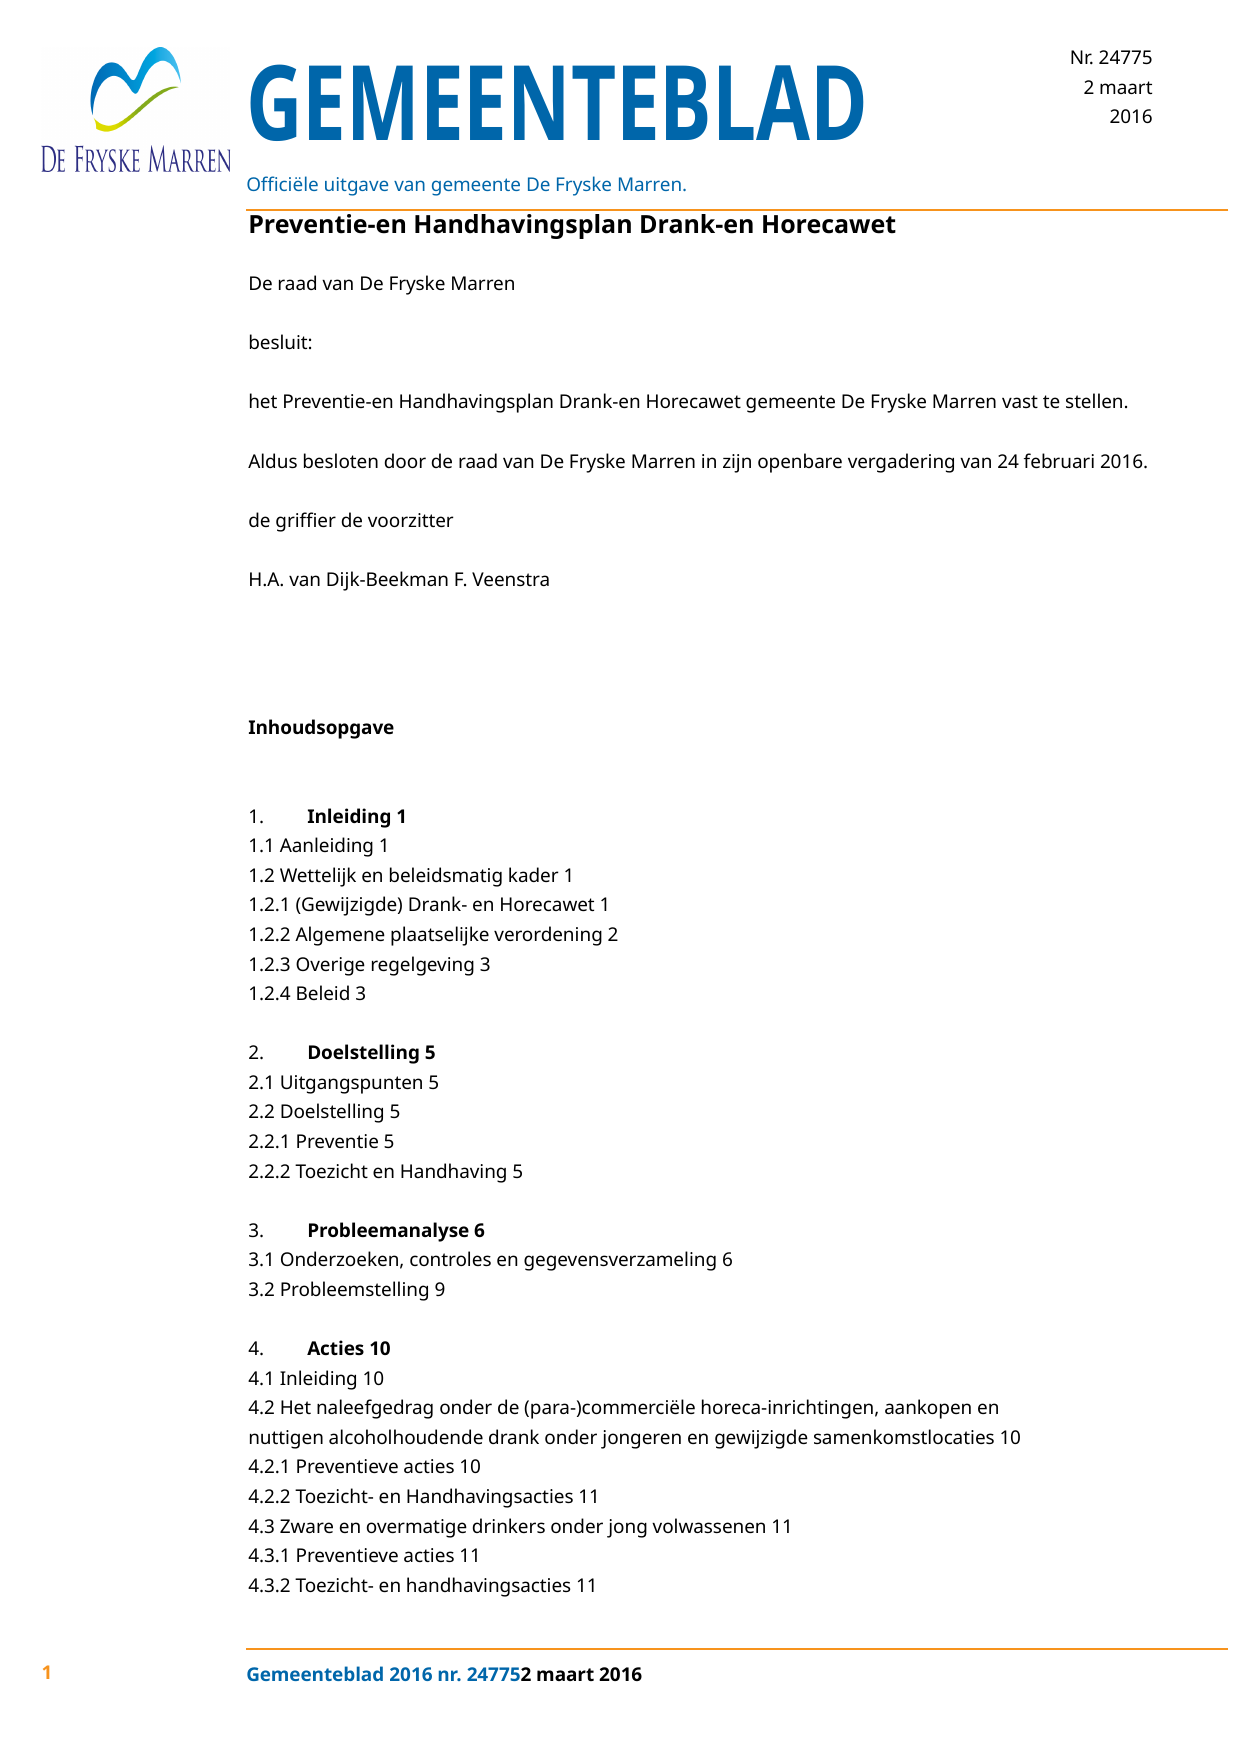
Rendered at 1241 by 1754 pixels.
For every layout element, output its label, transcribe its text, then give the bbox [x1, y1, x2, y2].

text 4.2 Het naleefgedrag onder de (para-)commerciële horeca-inrichtingen, aankopen en [248, 1394, 1152, 1420]
text 2.1 Uitgangspunten 5 [248, 1069, 1152, 1095]
text Inhoudsopgave [248, 714, 1152, 740]
text 1.2.3 Overige regelgeving 3 [248, 951, 1152, 976]
picture [41, 47, 231, 172]
list Doelstelling 5 [248, 1039, 1152, 1065]
text nuttigen alcoholhoudende drank onder jongeren en gewijzigde samenkomstlocaties 10 [248, 1424, 1152, 1450]
text 1.2.1 (Gewijzigde) Drank- en Horecawet 1 [248, 892, 1152, 917]
text 2.2.1 Preventie 5 [248, 1128, 1152, 1154]
text 4.1 Inleiding 10 [248, 1365, 1152, 1391]
text Preventie-en Handhavingsplan Drank-en Horecawet [248, 211, 1152, 241]
text het Preventie-en Handhavingsplan Drank-en Horecawet gemeente De Fryske Marren vast te stellen. [248, 389, 1152, 414]
text 3.1 Onderzoeken, controles en gegevensverzameling 6 [248, 1247, 1152, 1272]
text 4.3.1 Preventieve acties 11 [248, 1542, 1152, 1568]
list Inleiding 1 [248, 803, 1152, 828]
text 1.2.4 Beleid 3 [248, 980, 1152, 1006]
text 4.3 Zware en overmatige drinkers onder jong volwassenen 11 [248, 1513, 1152, 1538]
text 1.2 Wettelijk en beleidsmatig kader 1 [248, 862, 1152, 888]
text 1.1 Aanleiding 1 [248, 832, 1152, 858]
text Aldus besloten door de raad van De Fryske Marren in zijn openbare vergadering van 24 februari 2016. [248, 448, 1152, 473]
text H.A. van Dijk-Beekman F. Veenstra [248, 566, 1152, 592]
text 1.2.2 Algemene plaatselijke verordening 2 [248, 921, 1152, 947]
text besluit: [248, 329, 1152, 355]
text 3.2 Probleemstelling 9 [248, 1276, 1152, 1302]
text 4.2.1 Preventieve acties 10 [248, 1454, 1152, 1479]
list Acties 10 [248, 1335, 1152, 1361]
list Probleemanalyse 6 [248, 1217, 1152, 1243]
text 2.2 Doelstelling 5 [248, 1099, 1152, 1124]
text de griffier de voorzitter [248, 507, 1152, 533]
text 4.2.2 Toezicht- en Handhavingsacties 11 [248, 1483, 1152, 1509]
text De raad van De Fryske Marren [248, 270, 1152, 296]
text 4.3.2 Toezicht- en handhavingsacties 11 [248, 1572, 1152, 1598]
text 2.2.2 Toezicht en Handhaving 5 [248, 1158, 1152, 1183]
